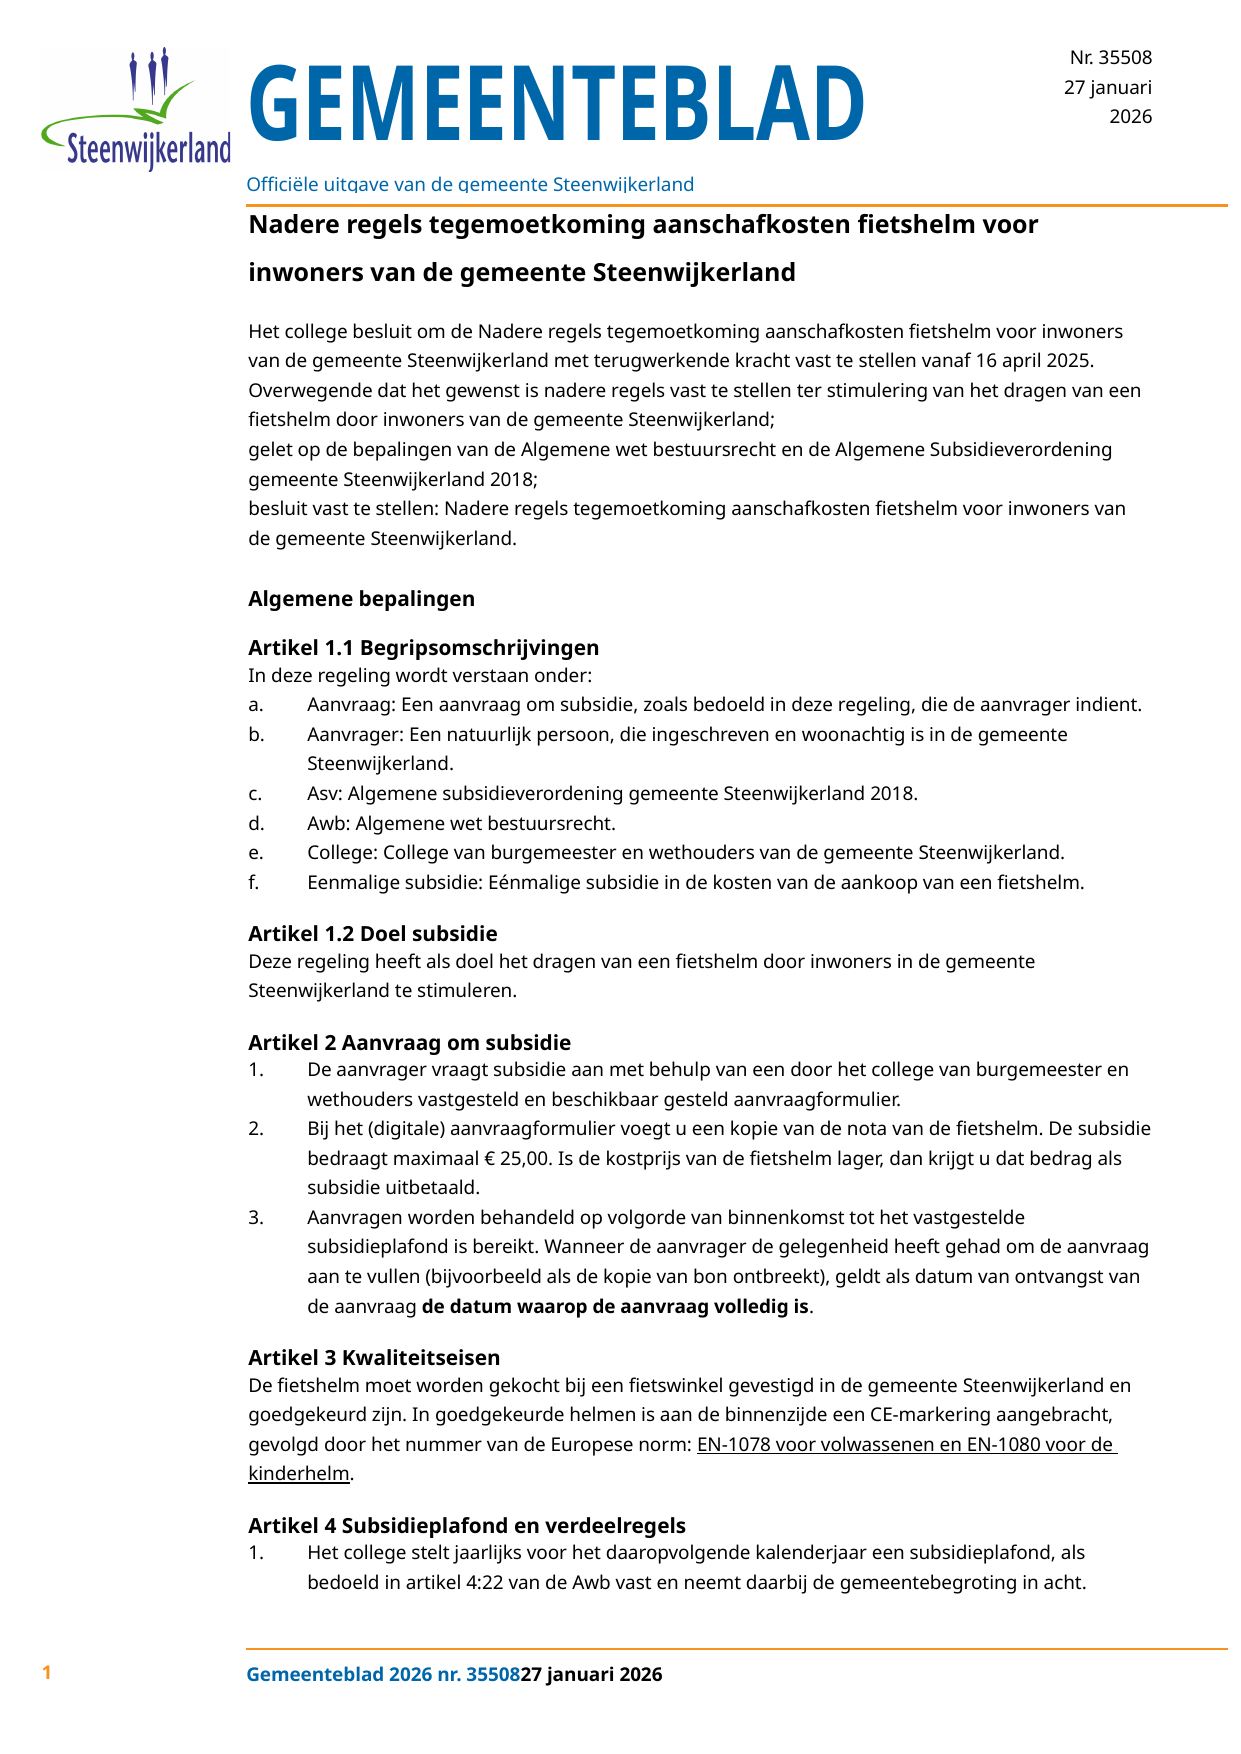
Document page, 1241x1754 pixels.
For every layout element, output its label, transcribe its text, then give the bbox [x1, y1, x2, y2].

list Het college stelt jaarlijks voor het daaropvolgende kalenderjaar een subsidieplafond, als bedoeld in artikel 4:22 van de Awb vast en neemt daarbij de gemeentebegroting in acht. [248, 1539, 1152, 1595]
list De aanvrager vraagt subsidie aan met behulp van een door het college van burgemeester en wethouders vastgesteld en beschikbaar gesteld aanvraagformulier. [248, 1056, 1152, 1112]
text besluit vast te stellen: Nadere regels tegemoetkoming aanschafkosten fietshelm voor inwoners van de gemeente Steenwijkerland. [248, 495, 1152, 551]
list Awb: Algemene wet bestuursrecht. [248, 810, 1152, 836]
text Algemene bepalingen [248, 584, 1152, 613]
text Nadere regels tegemoetkoming aanschafkosten fietshelm voor inwoners van de gemeente Steenwijkerland [248, 207, 1152, 288]
list Asv: Algemene subsidieverordening gemeente Steenwijkerland 2018. [248, 780, 1152, 806]
list Bij het (digitale) aanvraagformulier voegt u een kopie van de nota van de fietshelm. De subsidie bedraagt maximaal € 25,00. Is de kostprijs van de fietshelm lager, dan krijgt u dat bedrag als subsidie uitbetaald. [248, 1115, 1152, 1200]
text Deze regeling heeft als doel het dragen van een fietshelm door inwoners in de gemeente Steenwijkerland te stimuleren. [248, 948, 1152, 1003]
text Artikel 1.2 Doel subsidie [248, 919, 1152, 948]
text Artikel 3 Kwaliteitseisen [248, 1343, 1152, 1372]
list College: College van burgemeester en wethouders van de gemeente Steenwijkerland. [248, 839, 1152, 865]
picture [41, 47, 231, 172]
list Aanvragen worden behandeld op volgorde van binnenkomst tot het vastgestelde subsidieplafond is bereikt. Wanneer de aanvrager de gelegenheid heeft gehad om de aanvraag aan te vullen (bijvoorbeeld als de kopie van bon ontbreekt), geldt als datum van ontvangst van de aanvraag de datum waarop de aanvraag volledig is. [248, 1204, 1152, 1319]
text Artikel 2 Aanvraag om subsidie [248, 1028, 1152, 1056]
text Artikel 1.1 Begripsomschrijvingen [248, 633, 1152, 662]
text Overwegende dat het gewenst is nadere regels vast te stellen ter stimulering van het dragen van een fietshelm door inwoners van de gemeente Steenwijkerland; [248, 377, 1152, 432]
text In deze regeling wordt verstaan onder: [248, 662, 1152, 688]
list Eenmalige subsidie: Eénmalige subsidie in de kosten van de aankoop van een fietshelm. [248, 869, 1152, 895]
list Aanvrager: Een natuurlijk persoon, die ingeschreven en woonachtig is in de gemeente Steenwijkerland. [248, 721, 1152, 776]
text Het college besluit om de Nadere regels tegemoetkoming aanschafkosten fietshelm voor inwoners van de gemeente Steenwijkerland met terugwerkende kracht vast te stellen vanaf 16 april 2025. [248, 318, 1152, 373]
text Artikel 4 Subsidieplafond en verdeelregels [248, 1511, 1152, 1539]
text De fietshelm moet worden gekocht bij een fietswinkel gevestigd in de gemeente Steenwijkerland en goedgekeurd zijn. In goedgekeurde helmen is aan de binnenzijde een CE-markering aangebracht, gevolgd door het nummer van de Europese norm: EN-1078 voor volwassenen en EN-1080 voor de kinderhelm. [248, 1372, 1152, 1486]
text gelet op de bepalingen van de Algemene wet bestuursrecht en de Algemene Subsidieverordening gemeente Steenwijkerland 2018; [248, 436, 1152, 492]
list Aanvraag: Een aanvraag om subsidie, zoals bedoeld in deze regeling, die de aanvrager indient. [248, 691, 1152, 717]
